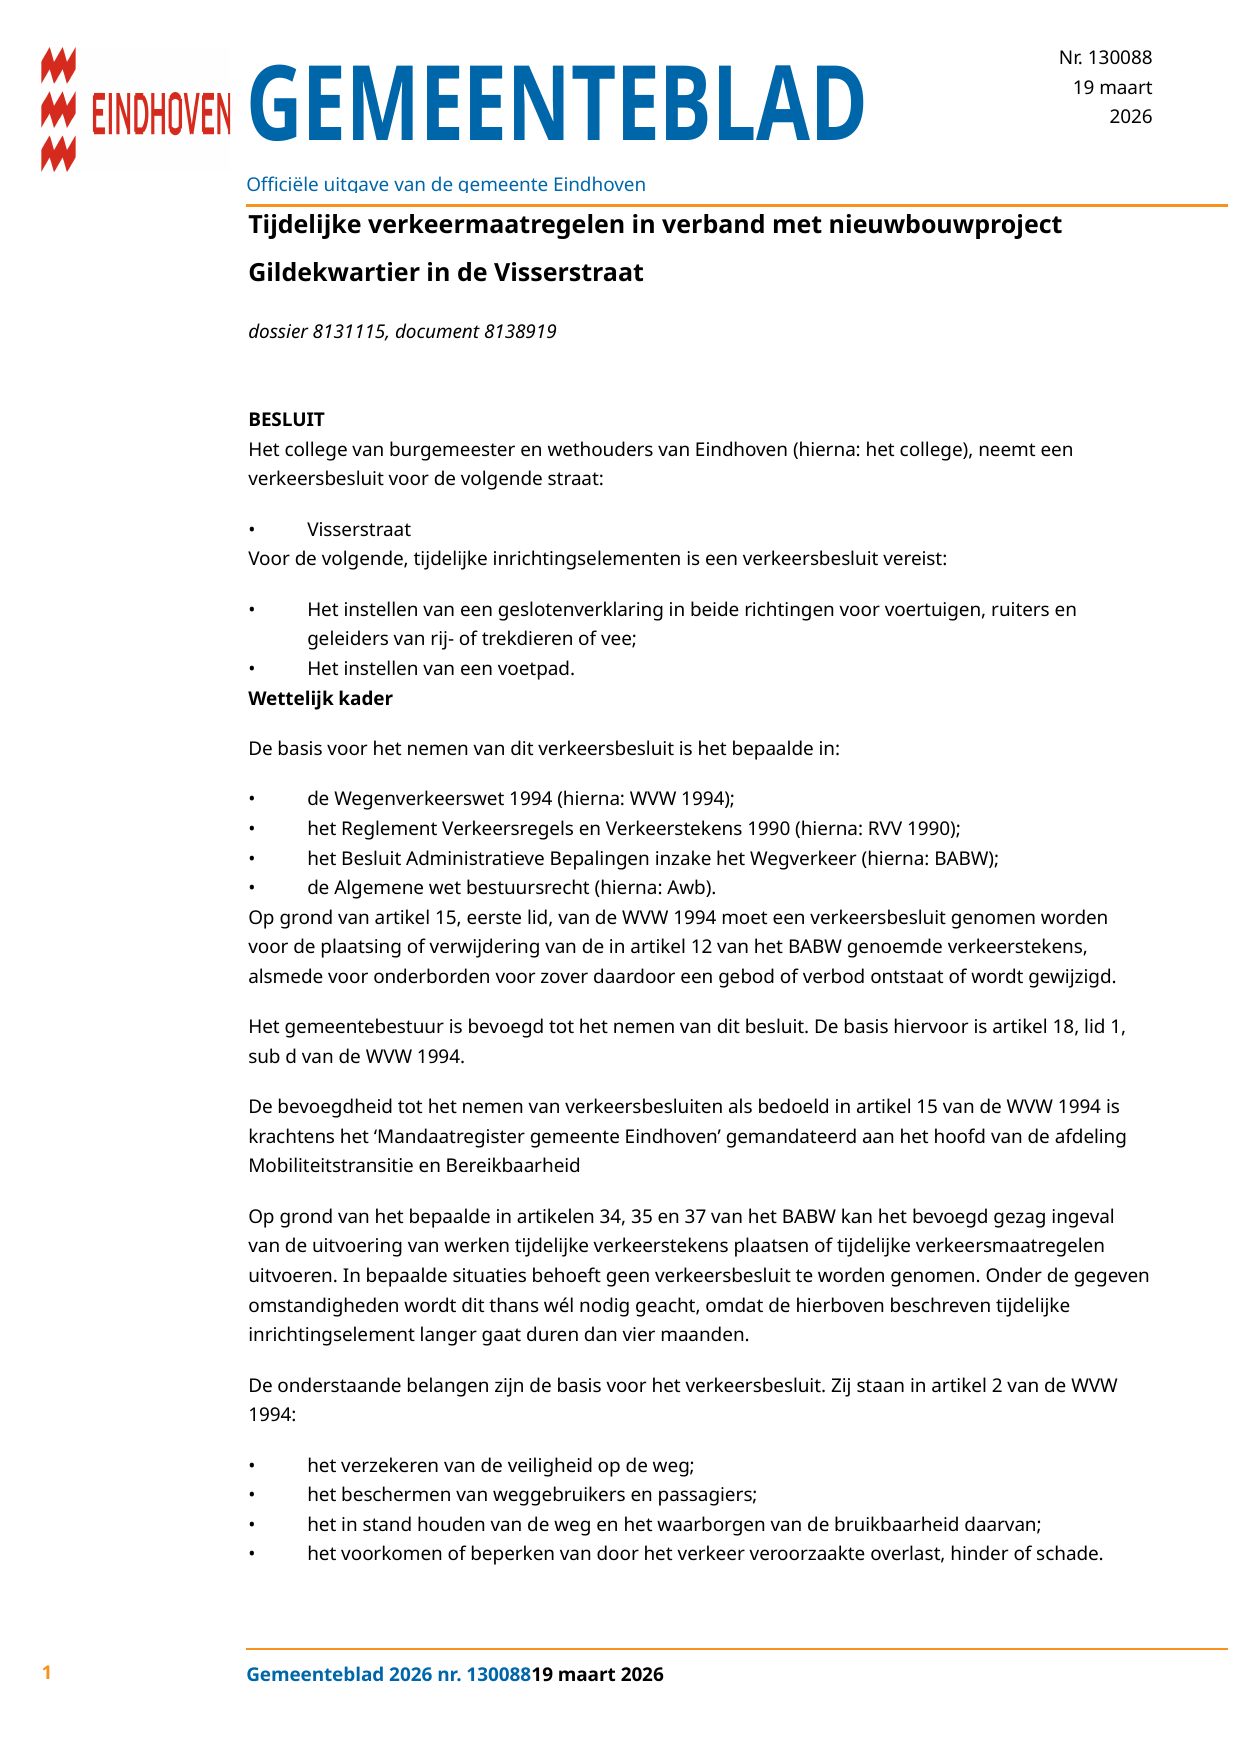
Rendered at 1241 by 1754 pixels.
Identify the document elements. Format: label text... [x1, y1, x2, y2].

list het beschermen van weggebruikers en passagiers; [248, 1481, 1152, 1507]
list het Reglement Verkeersregels en Verkeerstekens 1990 (hierna: RVV 1990); [248, 815, 1152, 841]
picture [41, 47, 231, 172]
text Het gemeentebestuur is bevoegd tot het nemen van dit besluit. De basis hiervoor is artikel 18, lid 1, sub d van de WVW 1994. [248, 1013, 1152, 1069]
text De bevoegdheid tot het nemen van verkeersbesluiten als bedoeld in artikel 15 van de WVW 1994 is krachtens het ‘Mandaatregister gemeente Eindhoven’ gemandateerd aan het hoofd van de afdeling Mobiliteitstransitie en Bereikbaarheid [248, 1093, 1152, 1178]
list het verzekeren van de veiligheid op de weg; [248, 1452, 1152, 1477]
list de Algemene wet bestuursrecht (hierna: Awb). [248, 874, 1152, 900]
text Tijdelijke verkeermaatregelen in verband met nieuwbouwproject Gildekwartier in de Visserstraat [248, 207, 1152, 288]
list het voorkomen of beperken van door het verkeer veroorzaakte overlast, hinder of schade. [248, 1541, 1152, 1566]
list Het instellen van een voetpad. [248, 655, 1152, 681]
text dossier 8131115, document 8138919 [248, 318, 1152, 344]
list het in stand houden van de weg en het waarborgen van de bruikbaarheid daarvan; [248, 1511, 1152, 1537]
list de Wegenverkeerswet 1994 (hierna: WVW 1994); [248, 786, 1152, 811]
text De onderstaande belangen zijn de basis voor het verkeersbesluit. Zij staan in artikel 2 van de WVW 1994: [248, 1372, 1152, 1427]
list Het instellen van een geslotenverklaring in beide richtingen voor voertuigen, ruiters en geleiders van rij- of trekdieren of vee; [248, 596, 1152, 651]
text Het college van burgemeester en wethouders van Eindhoven (hierna: het college), neemt een verkeersbesluit voor de volgende straat: [248, 436, 1152, 491]
text De basis voor het nemen van dit verkeersbesluit is het bepaalde in: [248, 735, 1152, 761]
text Wettelijk kader [248, 685, 1152, 710]
text Op grond van het bepaalde in artikelen 34, 35 en 37 van het BABW kan het bevoegd gezag ingeval van de uitvoering van werken tijdelijke verkeerstekens plaatsen of tijdelijke verkeersmaatregelen uitvoeren. In bepaalde situaties behoeft geen verkeersbesluit te worden genomen. Onder de gegeven omstandigheden wordt dit thans wél nodig geacht, omdat de hierboven beschreven tijdelijke inrichtingselement langer gaat duren dan vier maanden. [248, 1203, 1152, 1347]
text Op grond van artikel 15, eerste lid, van de WVW 1994 moet een verkeersbesluit genomen worden voor de plaatsing of verwijdering van de in artikel 12 van het BABW genoemde verkeerstekens, alsmede voor onderborden voor zover daardoor een gebod of verbod ontstaat of wordt gewijzigd. [248, 904, 1152, 989]
list het Besluit Administratieve Bepalingen inzake het Wegverkeer (hierna: BABW); [248, 845, 1152, 870]
text Voor de volgende, tijdelijke inrichtingselementen is een verkeersbesluit vereist: [248, 546, 1152, 571]
list Visserstraat [248, 516, 1152, 542]
text BESLUIT [248, 406, 1152, 432]
